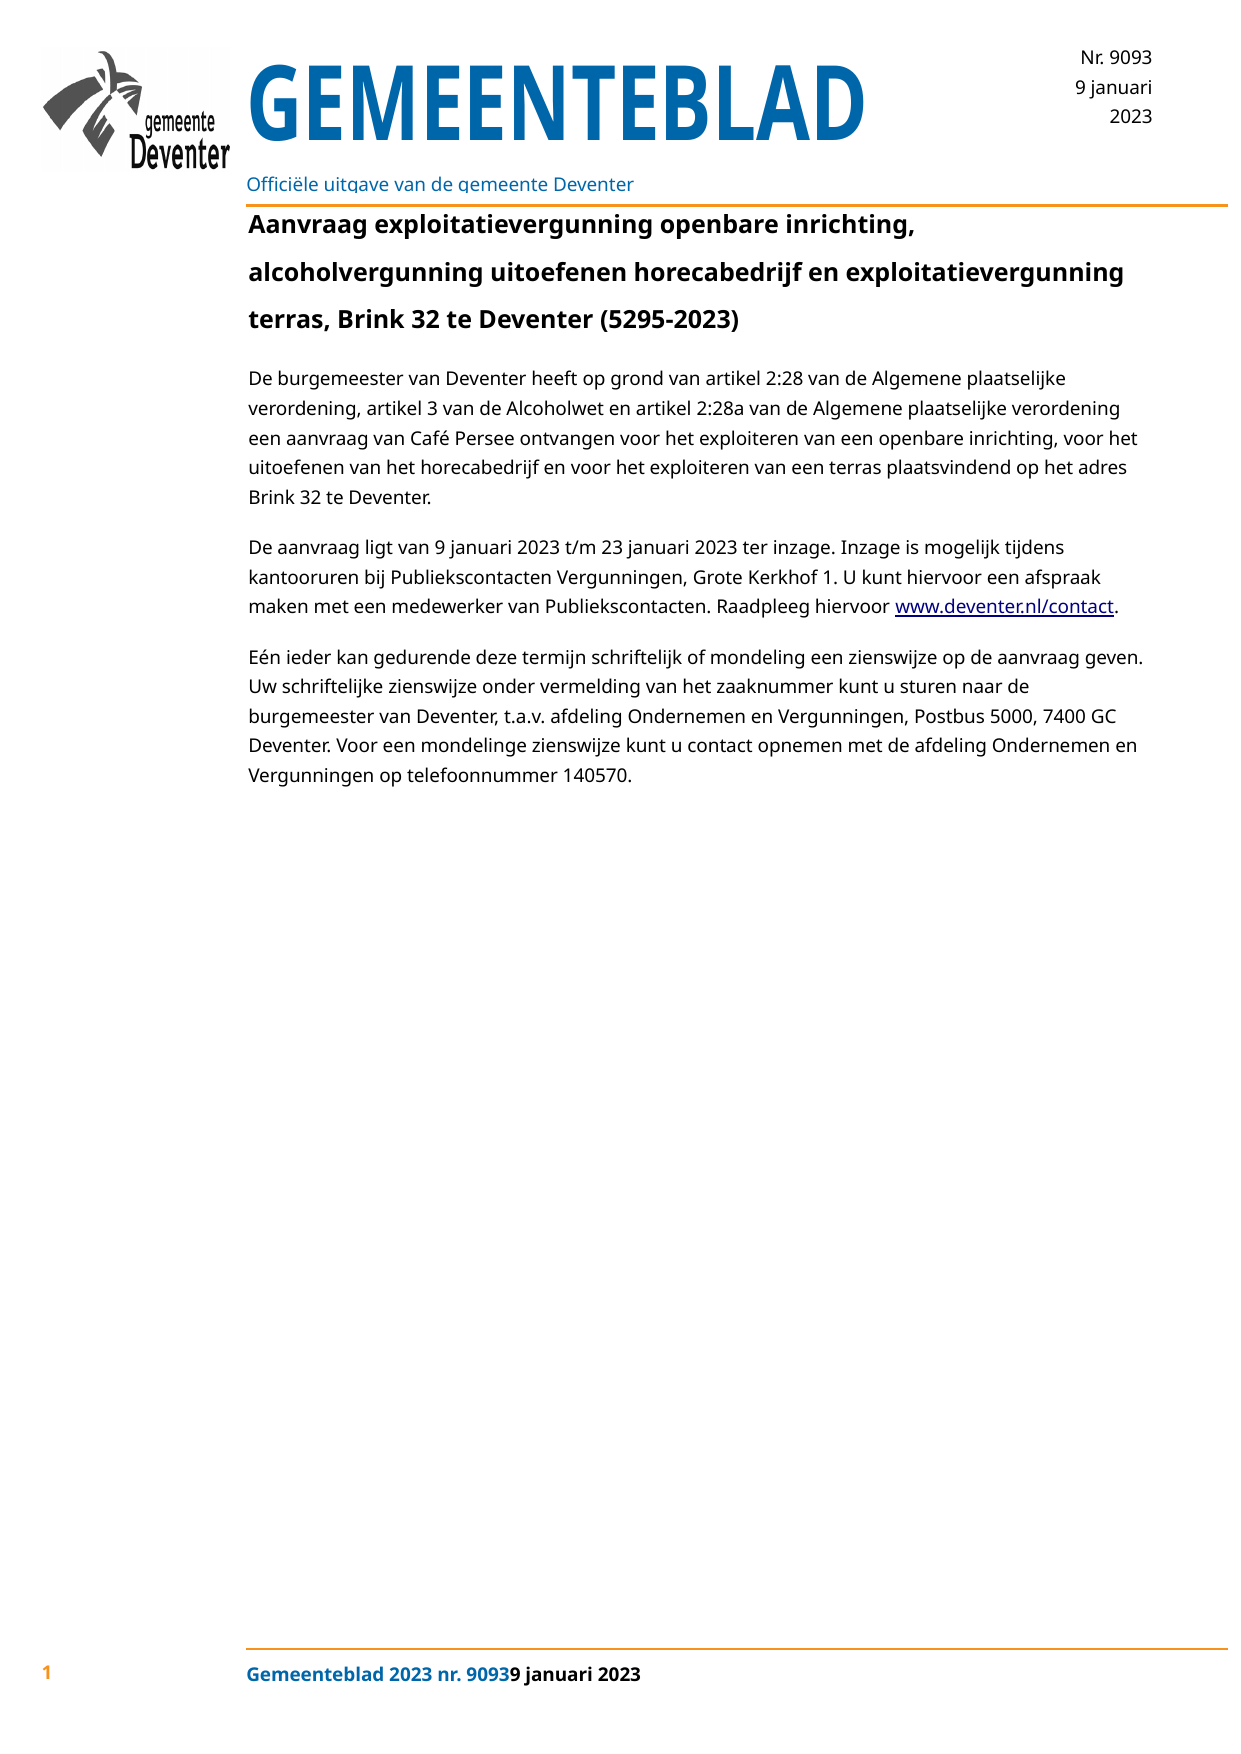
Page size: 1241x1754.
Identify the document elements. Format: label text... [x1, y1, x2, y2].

picture [41, 47, 231, 172]
text De aanvraag ligt van 9 januari 2023 t/m 23 januari 2023 ter inzage. Inzage is mogelijk tijdens kantooruren bij Publiekscontacten Vergunningen, Grote Kerkhof 1. U kunt hiervoor een afspraak maken met een medewerker van Publiekscontacten. Raadpleeg hiervoor www.deventer.nl/contact. [248, 534, 1152, 619]
text De burgemeester van Deventer heeft op grond van artikel 2:28 van de Algemene plaatselijke verordening, artikel 3 van de Alcoholwet en artikel 2:28a van de Algemene plaatselijke verordening een aanvraag van Café Persee ontvangen voor het exploiteren van een openbare inrichting, voor het uitoefenen van het horecabedrijf en voor het exploiteren van een terras plaatsvindend op het adres Brink 32 te Deventer. [248, 366, 1152, 509]
text Eén ieder kan gedurende deze termijn schriftelijk of mondeling een zienswijze op de aanvraag geven. Uw schriftelijke zienswijze onder vermelding van het zaaknummer kunt u sturen naar de burgemeester van Deventer, t.a.v. afdeling Ondernemen en Vergunningen, Postbus 5000, 7400 GC Deventer. Voor een mondelinge zienswijze kunt u contact opnemen met de afdeling Ondernemen en Vergunningen op telefoonnummer 140570. [248, 644, 1152, 788]
text Aanvraag exploitatievergunning openbare inrichting, alcoholvergunning uitoefenen horecabedrijf en exploitatievergunning terras, Brink 32 te Deventer (5295-2023) [248, 207, 1152, 336]
